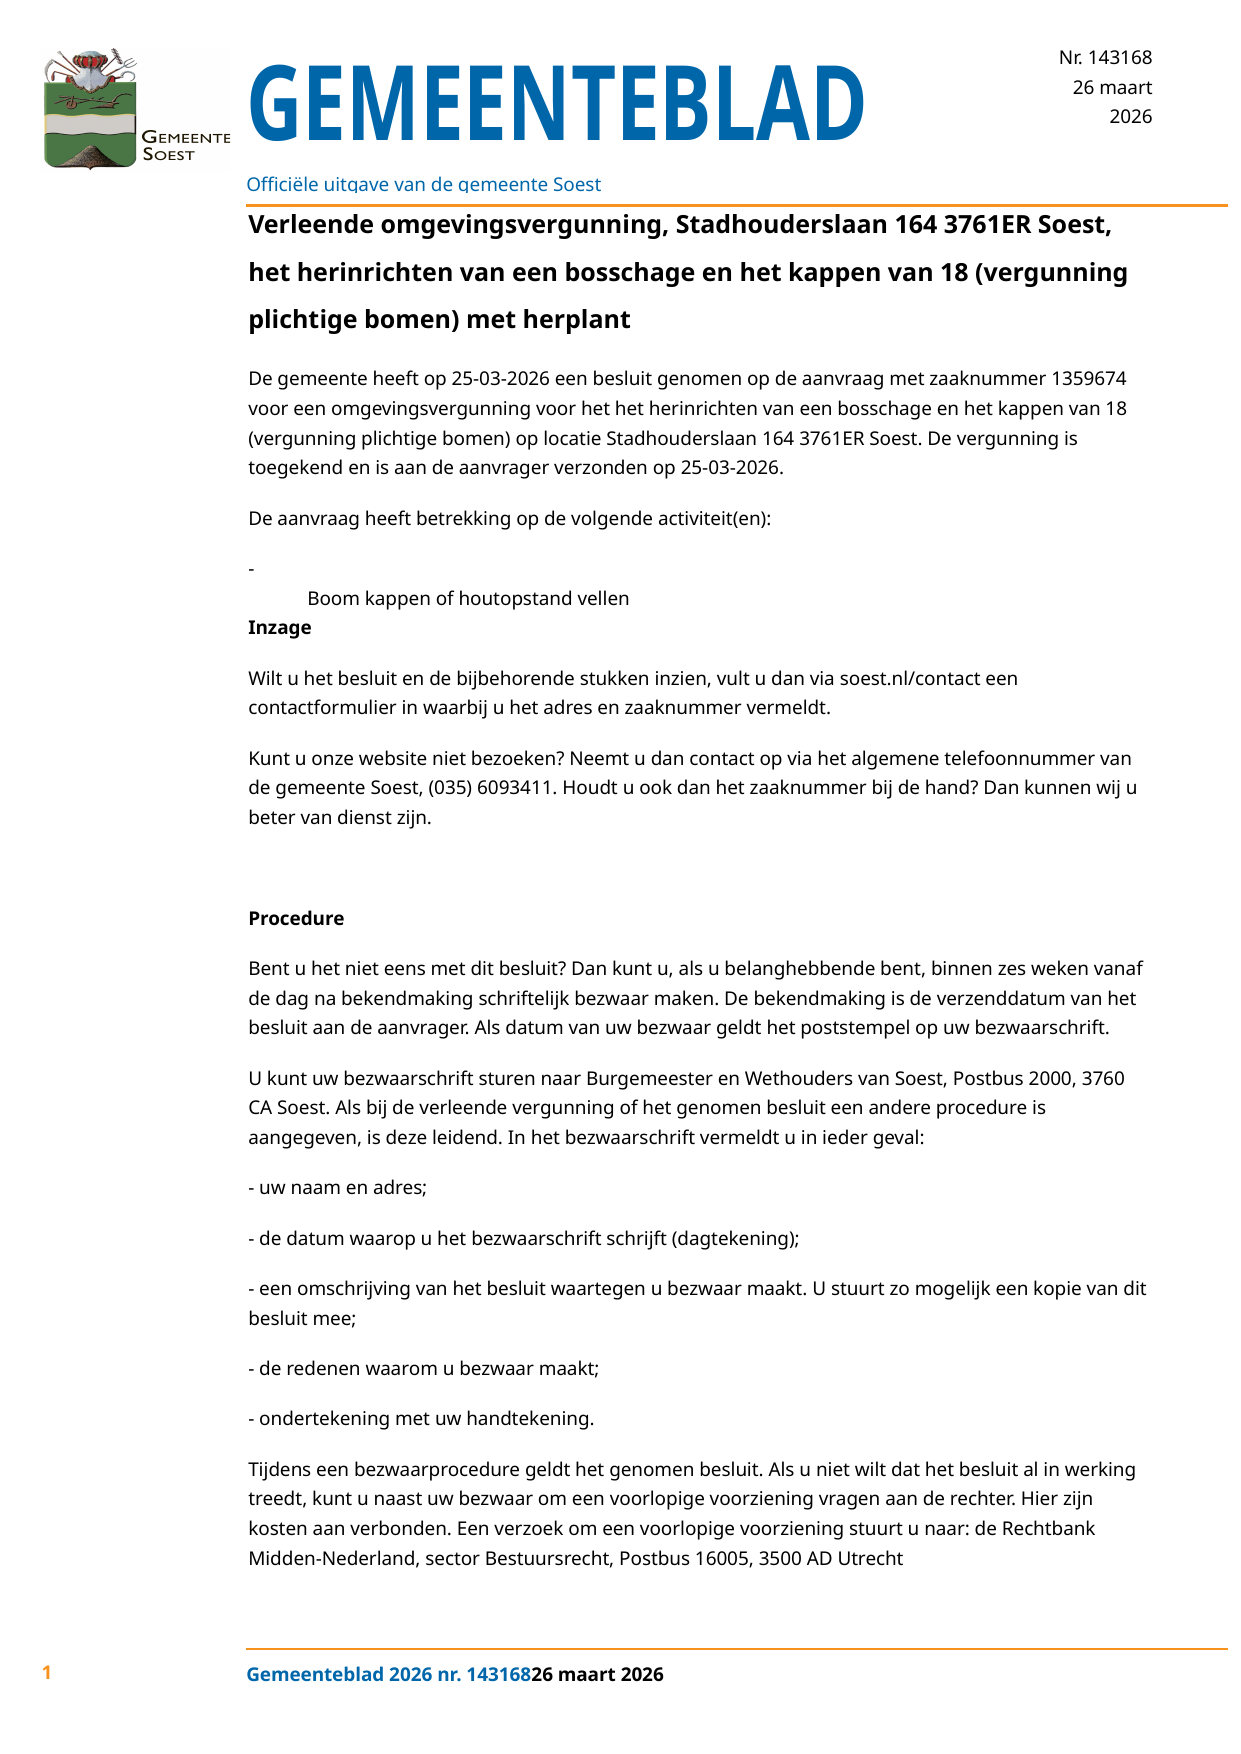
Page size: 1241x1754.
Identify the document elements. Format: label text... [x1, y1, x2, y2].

picture [41, 47, 231, 172]
text - een omschrijving van het besluit waartegen u bezwaar maakt. U stuurt zo mogelijk een kopie van dit besluit mee; [248, 1275, 1152, 1330]
text U kunt uw bezwaarschrift sturen naar Burgemeester en Wethouders van Soest, Postbus 2000, 3760 CA Soest. Als bij de verleende vergunning of het genomen besluit een andere procedure is aangegeven, is deze leidend. In het bezwaarschrift vermeldt u in ieder geval: [248, 1065, 1152, 1149]
text Tijdens een bezwaarprocedure geldt het genomen besluit. Als u niet wilt dat het besluit al in werking treedt, kunt u naast uw bezwaar om een voorlopige voorziening vragen aan de rechter. Hier zijn kosten aan verbonden. Een verzoek om een voorlopige voorziening stuurt u naar: de Rechtbank Midden-Nederland, sector Bestuursrecht, Postbus 16005, 3500 AD Utrecht [248, 1456, 1152, 1570]
text Kunt u onze website niet bezoeken? Neemt u dan contact op via het algemene telefoonnummer van de gemeente Soest, (035) 6093411. Houdt u ook dan het zaaknummer bij de hand? Dan kunnen wij u beter van dienst zijn. [248, 745, 1152, 829]
text - de redenen waarom u bezwaar maakt; [248, 1355, 1152, 1381]
text De gemeente heeft op 25-03-2026 een besluit genomen op de aanvraag met zaaknummer 1359674 voor een omgevingsvergunning voor het het herinrichten van een bosschage en het kappen van 18 (vergunning plichtige bomen) op locatie Stadhouderslaan 164 3761ER Soest. De vergunning is toegekend en is aan de aanvrager verzonden op 25-03-2026. [248, 366, 1152, 480]
text Verleende omgevingsvergunning, Stadhouderslaan 164 3761ER Soest, het herinrichten van een bosschage en het kappen van 18 (vergunning plichtige bomen) met herplant [248, 207, 1152, 336]
text - ondertekening met uw handtekening. [248, 1406, 1152, 1431]
text - uw naam en adres; [248, 1174, 1152, 1200]
text - de datum waarop u het bezwaarschrift schrijft (dagtekening); [248, 1225, 1152, 1250]
text Procedure [248, 905, 1152, 930]
text Wilt u het besluit en de bijbehorende stukken inzien, vult u dan via soest.nl/contact een contactformulier in waarbij u het adres en zaaknummer vermeldt. [248, 665, 1152, 720]
text De aanvraag heeft betrekking op de volgende activiteit(en): [248, 505, 1152, 530]
list Boom kappen of houtopstand vellen [248, 585, 1152, 610]
text Inzage [248, 614, 1152, 640]
text Bent u het niet eens met dit besluit? Dan kunt u, als u belanghebbende bent, binnen zes weken vanaf de dag na bekendmaking schriftelijk bezwaar maken. De bekendmaking is de verzenddatum van het besluit aan de aanvrager. Als datum van uw bezwaar geldt het poststempel op uw bezwaarschrift. [248, 955, 1152, 1040]
